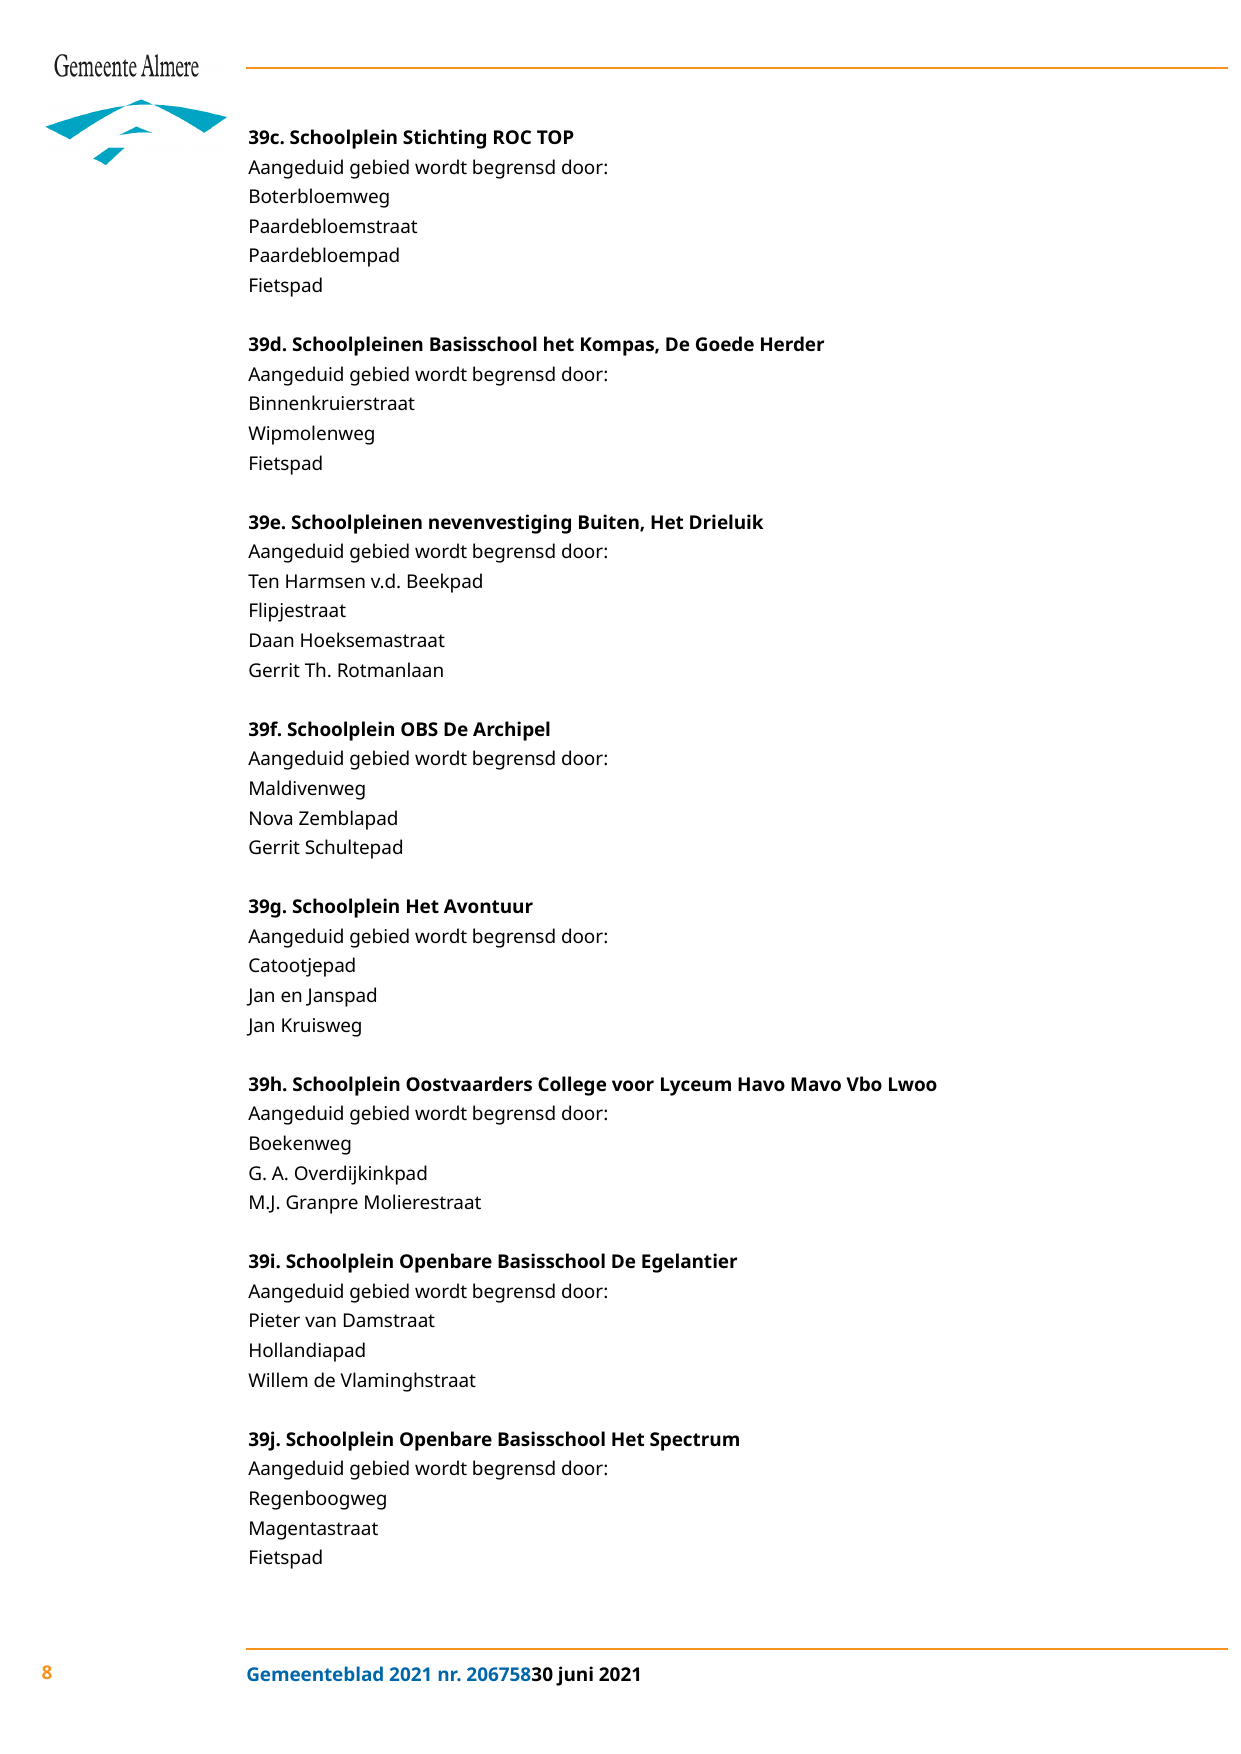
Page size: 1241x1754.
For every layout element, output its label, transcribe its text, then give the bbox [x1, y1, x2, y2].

text 39c. Schoolplein Stichting ROC TOP [248, 124, 1152, 150]
text Fietspad [248, 450, 1152, 476]
text 39f. Schoolplein OBS De Archipel [248, 716, 1152, 742]
text 39d. Schoolpleinen Basisschool het Kompas, De Goede Herder [248, 331, 1152, 357]
text Gerrit Th. Rotmanlaan [248, 657, 1152, 683]
text 39e. Schoolpleinen nevenvestiging Buiten, Het Drieluik [248, 509, 1152, 535]
text Aangeduid gebied wordt begrensd door: [248, 154, 1152, 180]
text Aangeduid gebied wordt begrensd door: [248, 923, 1152, 949]
text Aangeduid gebied wordt begrensd door: [248, 1101, 1152, 1126]
text 39g. Schoolplein Het Avontuur [248, 893, 1152, 919]
text 39j. Schoolplein Openbare Basisschool Het Spectrum [248, 1426, 1152, 1452]
text Binnenkruierstraat [248, 391, 1152, 416]
text M.J. Granpre Molierestraat [248, 1189, 1152, 1215]
text Paardebloempad [248, 243, 1152, 268]
text Nova Zemblapad [248, 805, 1152, 831]
text Aangeduid gebied wordt begrensd door: [248, 1278, 1152, 1304]
text Catootjepad [248, 953, 1152, 978]
text Boterbloemweg [248, 183, 1152, 209]
text Aangeduid gebied wordt begrensd door: [248, 538, 1152, 564]
text Fietspad [248, 1544, 1152, 1570]
text Aangeduid gebied wordt begrensd door: [248, 746, 1152, 771]
text Boekenweg [248, 1130, 1152, 1156]
text Wipmolenweg [248, 420, 1152, 446]
text Pieter van Damstraat [248, 1308, 1152, 1333]
text Magentastraat [248, 1515, 1152, 1541]
text 39i. Schoolplein Openbare Basisschool De Egelantier [248, 1248, 1152, 1274]
text Willem de Vlaminghstraat [248, 1367, 1152, 1393]
text Hollandiapad [248, 1337, 1152, 1363]
text Flipjestraat [248, 598, 1152, 623]
text G. A. Overdijkinkpad [248, 1160, 1152, 1186]
text Daan Hoeksemastraat [248, 627, 1152, 653]
text Regenboogweg [248, 1485, 1152, 1511]
text 39h. Schoolplein Oostvaarders College voor Lyceum Havo Mavo Vbo Lwoo [248, 1071, 1152, 1097]
text Maldivenweg [248, 775, 1152, 801]
text Jan en Janspad [248, 982, 1152, 1008]
text Ten Harmsen v.d. Beekpad [248, 568, 1152, 594]
text Fietspad [248, 272, 1152, 298]
text Aangeduid gebied wordt begrensd door: [248, 361, 1152, 387]
text Paardebloemstraat [248, 213, 1152, 239]
picture [41, 47, 231, 172]
text Jan Kruisweg [248, 1012, 1152, 1038]
text Aangeduid gebied wordt begrensd door: [248, 1456, 1152, 1481]
text Gerrit Schultepad [248, 834, 1152, 860]
